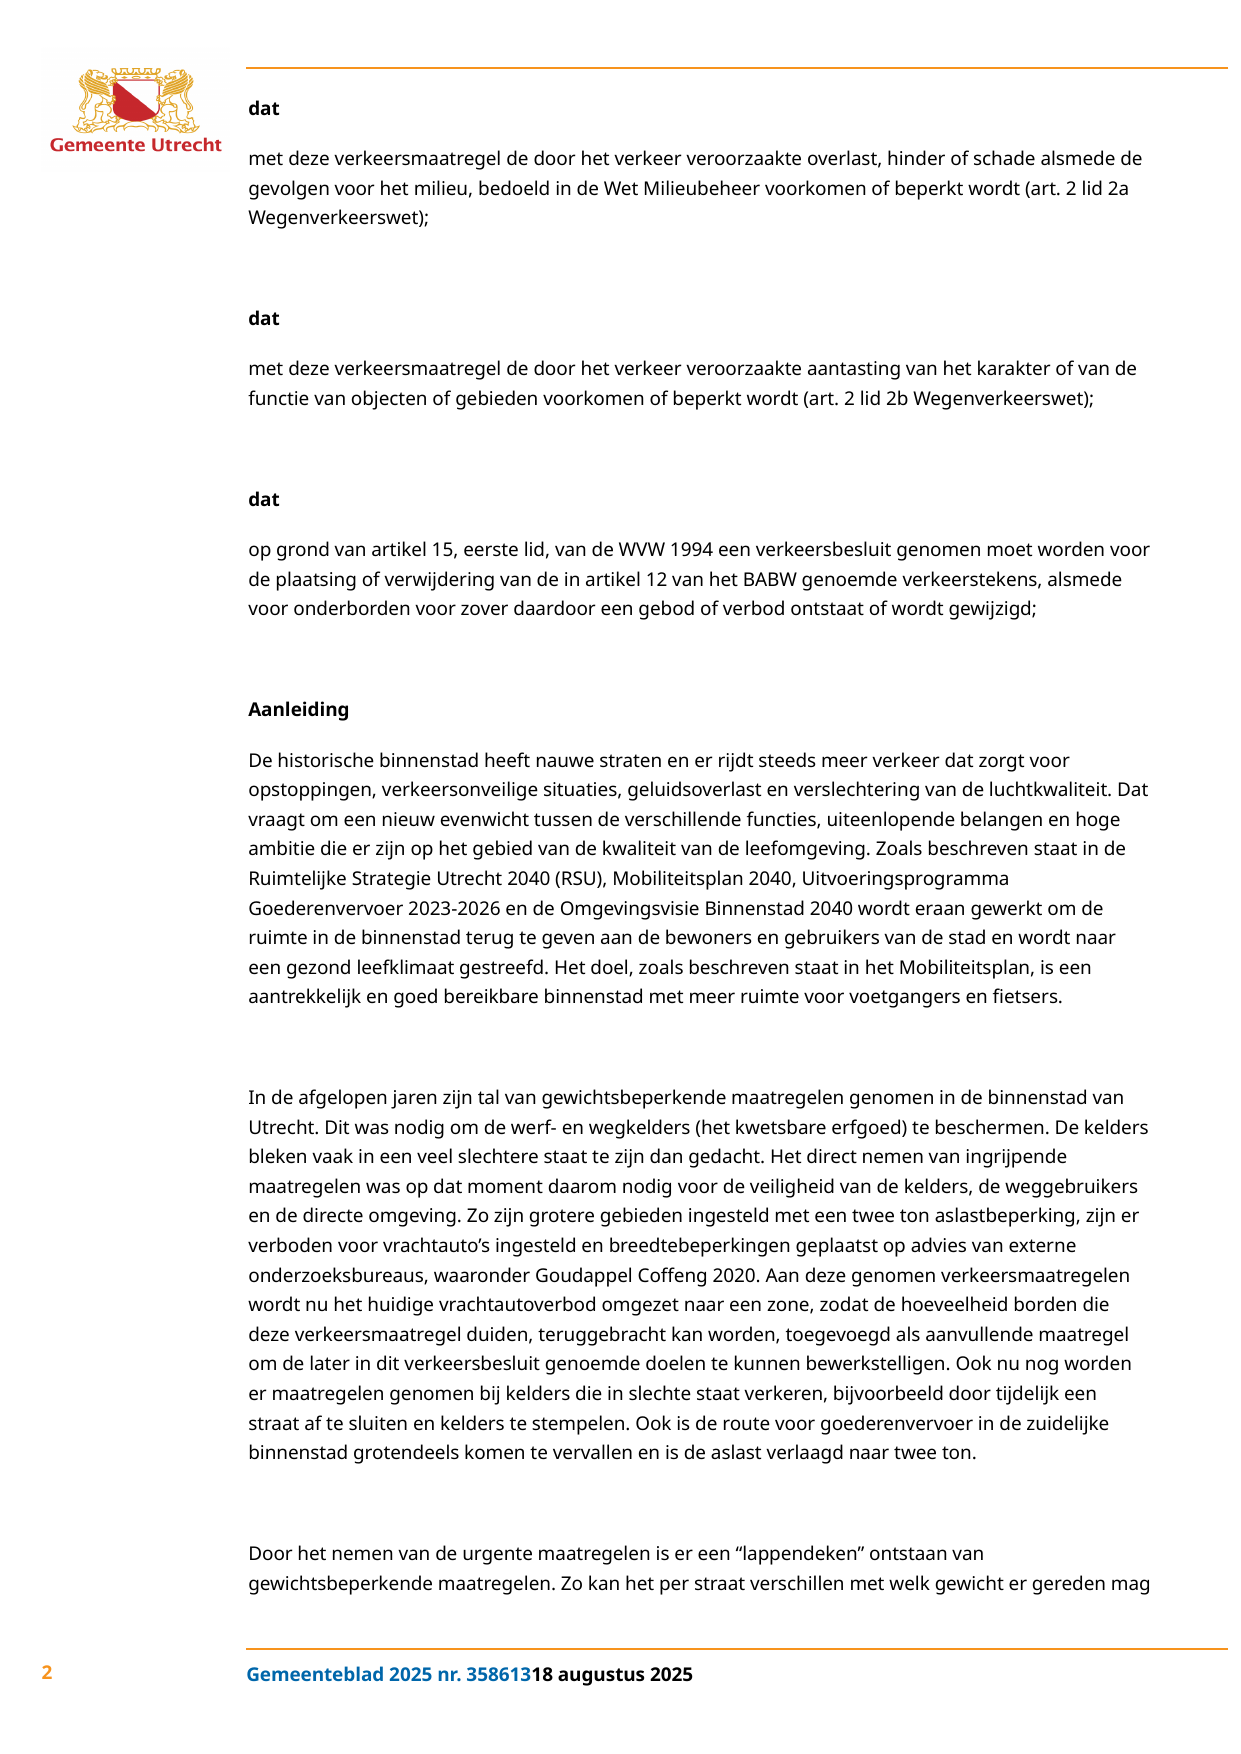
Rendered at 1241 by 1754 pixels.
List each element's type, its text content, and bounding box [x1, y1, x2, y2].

text dat [248, 486, 1152, 512]
text In de afgelopen jaren zijn tal van gewichtsbeperkende maatregelen genomen in de binnenstad van Utrecht. Dit was nodig om de werf- en wegkelders (het kwetsbare erfgoed) te beschermen. De kelders bleken vaak in een veel slechtere staat te zijn dan gedacht. Het direct nemen van ingrijpende maatregelen was op dat moment daarom nodig voor de veiligheid van de kelders, de weggebruikers en de directe omgeving. Zo zijn grotere gebieden ingesteld met een twee ton aslastbeperking, zijn er verboden voor vrachtauto’s ingesteld en breedtebeperkingen geplaatst op advies van externe onderzoeksbureaus, waaronder Goudappel Coffeng 2020. Aan deze genomen verkeersmaatregelen wordt nu het huidige vrachtautoverbod omgezet naar een zone, zodat de hoeveelheid borden die deze verkeersmaatregel duiden, teruggebracht kan worden, toegevoegd als aanvullende maatregel om de later in dit verkeersbesluit genoemde doelen te kunnen bewerkstelligen. Ook nu nog worden er maatregelen genomen bij kelders die in slechte staat verkeren, bijvoorbeeld door tijdelijk een straat af te sluiten en kelders te stempelen. Ook is de route voor goederenvervoer in de zuidelijke binnenstad grotendeels komen te vervallen en is de aslast verlaagd naar twee ton. [248, 1084, 1152, 1465]
text Door het nemen van de urgente maatregelen is er een “lappendeken” ontstaan van gewichtsbeperkende maatregelen. Zo kan het per straat verschillen met welk gewicht er gereden mag [248, 1540, 1152, 1596]
text met deze verkeersmaatregel de door het verkeer veroorzaakte overlast, hinder of schade alsmede de gevolgen voor het milieu, bedoeld in de Wet Milieubeheer voorkomen of beperkt wordt (art. 2 lid 2a Wegenverkeerswet); [248, 145, 1152, 230]
text op grond van artikel 15, eerste lid, van de WVW 1994 een verkeersbesluit genomen moet worden voor de plaatsing of verwijdering van de in artikel 12 van het BABW genoemde verkeerstekens, alsmede voor onderborden voor zover daardoor een gebod of verbod ontstaat of wordt gewijzigd; [248, 536, 1152, 621]
text dat [248, 305, 1152, 331]
text Aanleiding [248, 696, 1152, 722]
text dat [248, 95, 1152, 121]
text met deze verkeersmaatregel de door het verkeer veroorzaakte aantasting van het karakter of van de functie van objecten of gebieden voorkomen of beperkt wordt (art. 2 lid 2b Wegenverkeerswet); [248, 356, 1152, 411]
text De historische binnenstad heeft nauwe straten en er rijdt steeds meer verkeer dat zorgt voor opstoppingen, verkeersonveilige situaties, geluidsoverlast en verslechtering van de luchtkwaliteit. Dat vraagt om een nieuw evenwicht tussen de verschillende functies, uiteenlopende belangen en hoge ambitie die er zijn op het gebied van de kwaliteit van de leefomgeving. Zoals beschreven staat in de Ruimtelijke Strategie Utrecht 2040 (RSU), Mobiliteitsplan 2040, Uitvoeringsprogramma Goederenvervoer 2023-2026 en de Omgevingsvisie Binnenstad 2040 wordt eraan gewerkt om de ruimte in de binnenstad terug te geven aan de bewoners en gebruikers van de stad en wordt naar een gezond leefklimaat gestreefd. Het doel, zoals beschreven staat in het Mobiliteitsplan, is een aantrekkelijk en goed bereikbare binnenstad met meer ruimte voor voetgangers en fietsers. [248, 747, 1152, 1009]
picture [41, 47, 231, 172]
